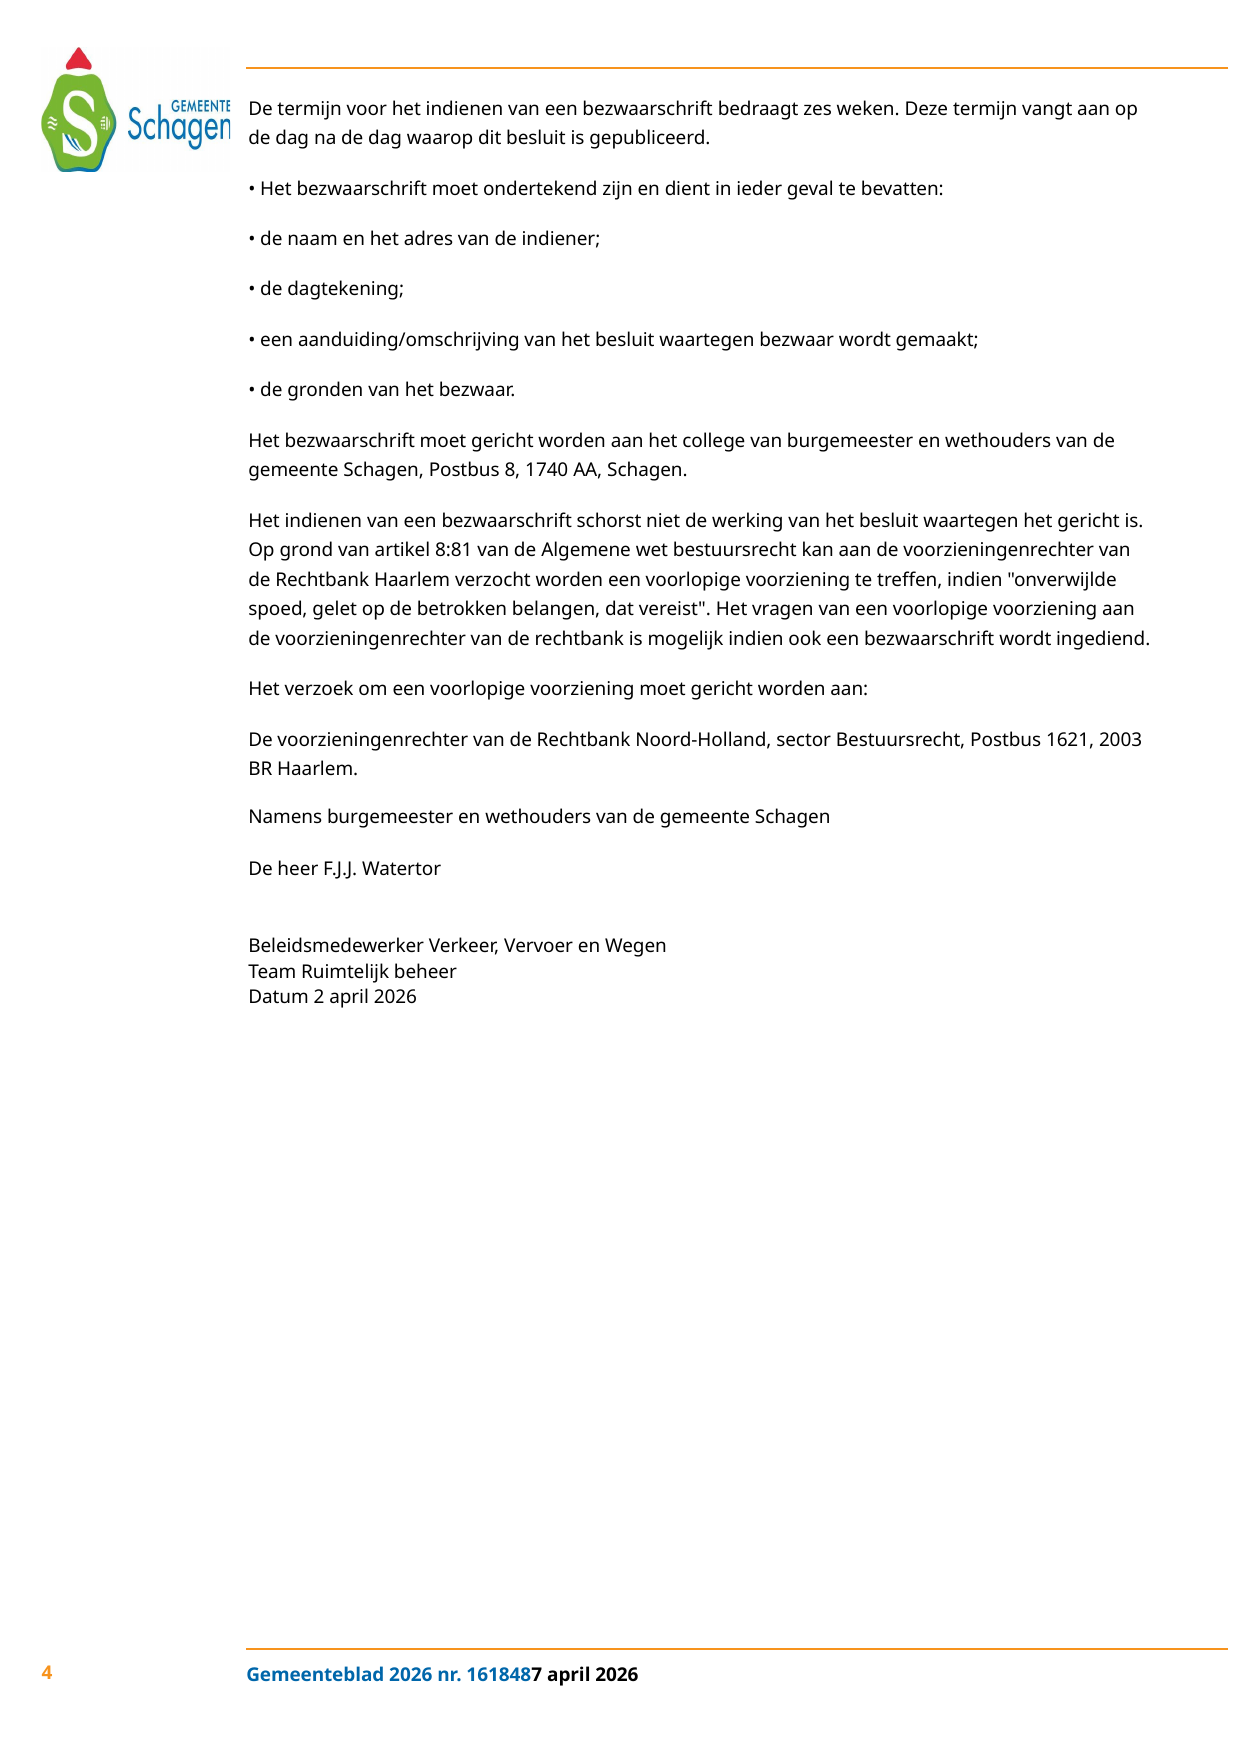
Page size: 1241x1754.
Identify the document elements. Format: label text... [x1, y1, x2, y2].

text Datum 2 april 2026 [248, 983, 1152, 1009]
text Het verzoek om een voorlopige voorziening moet gericht worden aan: [248, 676, 1152, 701]
text Team Ruimtelijk beheer [248, 958, 1152, 983]
text • een aanduiding/omschrijving van het besluit waartegen bezwaar wordt gemaakt; [248, 326, 1152, 352]
text Het indienen van een bezwaarschrift schorst niet de werking van het besluit waartegen het gericht is. Op grond van artikel 8:81 van de Algemene wet bestuursrecht kan aan de voorzieningenrechter van de Rechtbank Haarlem verzocht worden een voorlopige voorziening te treffen, indien "onverwijlde spoed, gelet op de betrokken belangen, dat vereist". Het vragen van een voorlopige voorziening aan de voorzieningenrechter van de rechtbank is mogelijk indien ook een bezwaarschrift wordt ingediend. [248, 507, 1152, 651]
text • Het bezwaarschrift moet ondertekend zijn en dient in ieder geval te bevatten: [248, 175, 1152, 201]
text De termijn voor het indienen van een bezwaarschrift bedraagt zes weken. Deze termijn vangt aan op de dag na de dag waarop dit besluit is gepubliceerd. [248, 95, 1152, 150]
text De heer F.J.J. Watertor [248, 855, 1152, 881]
text Beleidsmedewerker Verkeer, Vervoer en Wegen [248, 932, 1152, 958]
text Het bezwaarschrift moet gericht worden aan het college van burgemeester en wethouders van de gemeente Schagen, Postbus 8, 1740 AA, Schagen. [248, 427, 1152, 482]
text • de gronden van het bezwaar. [248, 376, 1152, 402]
text • de dagtekening; [248, 276, 1152, 301]
picture [41, 47, 231, 172]
text • de naam en het adres van de indiener; [248, 225, 1152, 251]
text Namens burgemeester en wethouders van de gemeente Schagen [248, 803, 1152, 829]
text De voorzieningenrechter van de Rechtbank Noord-Holland, sector Bestuursrecht, Postbus 1621, 2003 BR Haarlem. [248, 726, 1152, 781]
